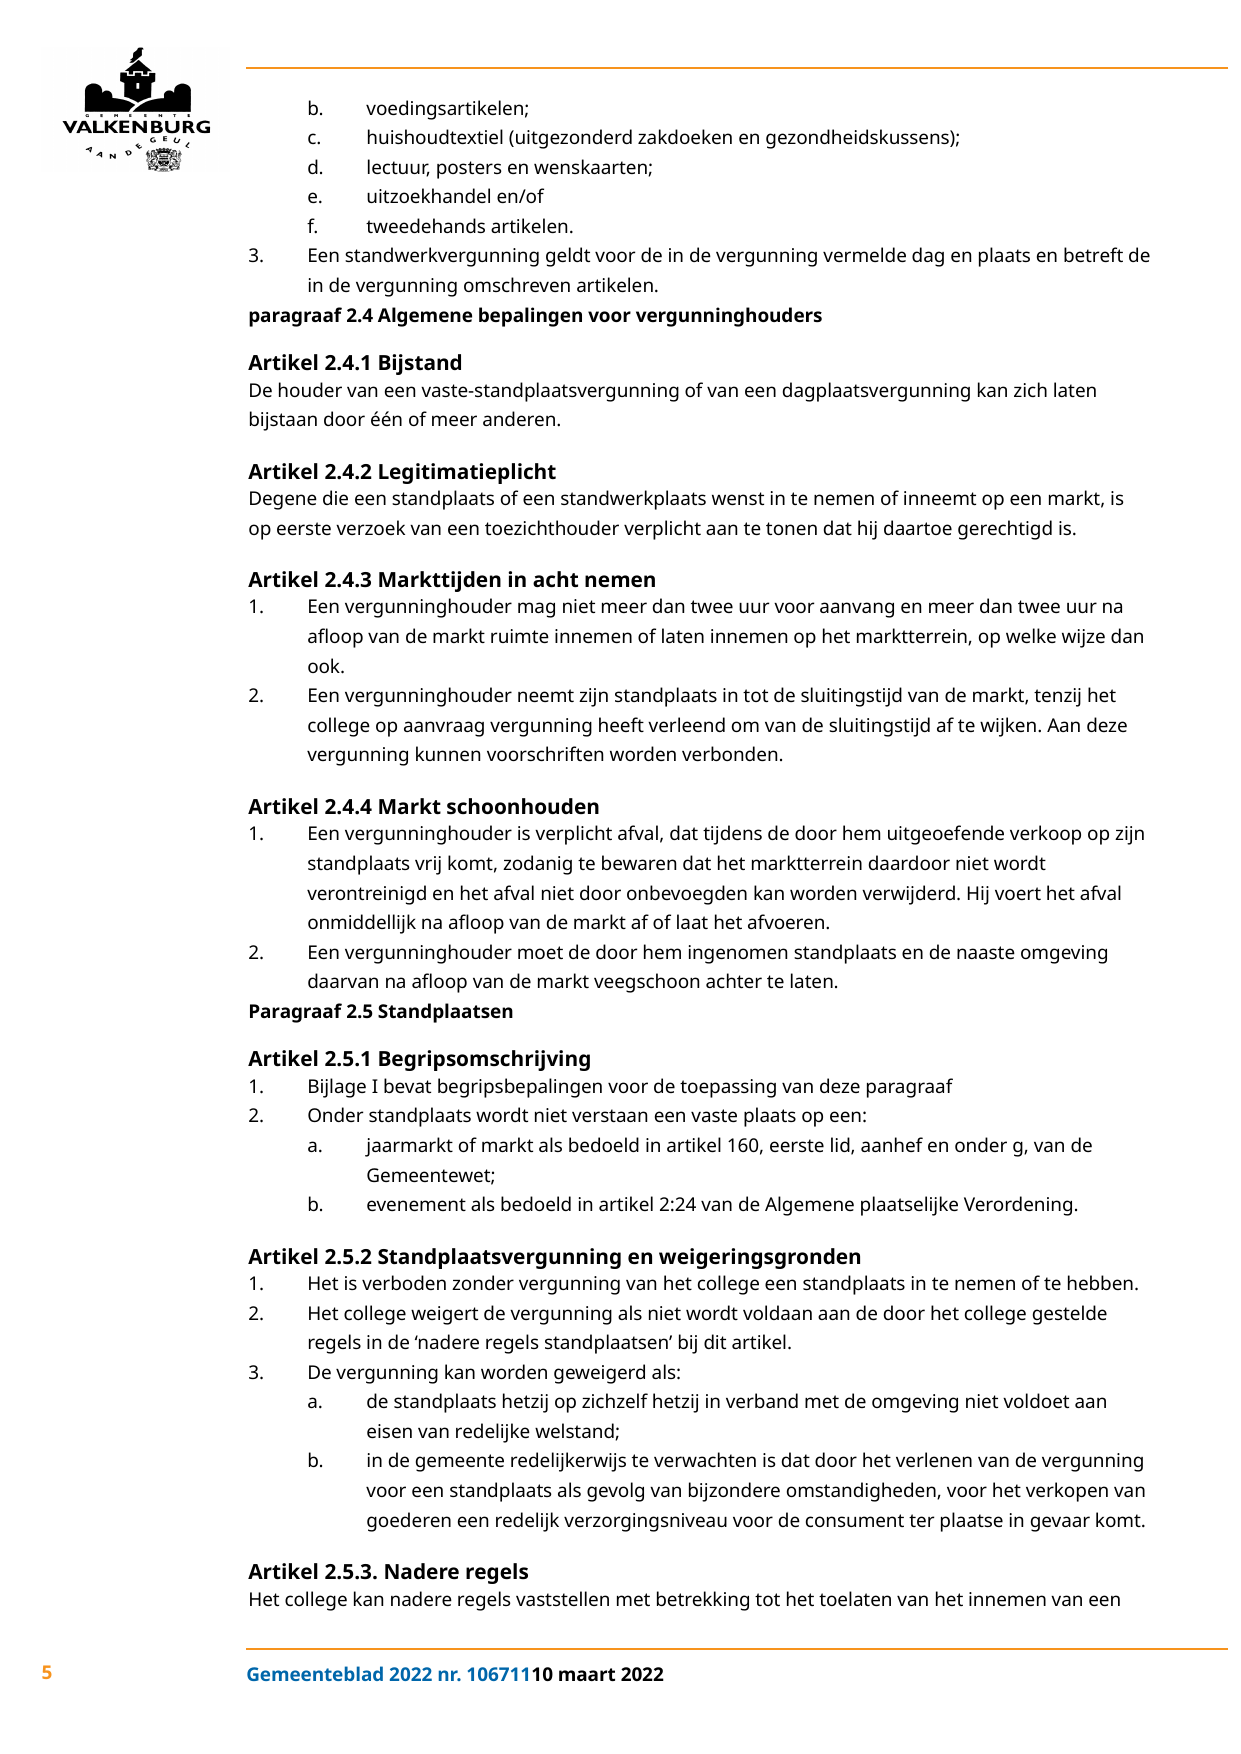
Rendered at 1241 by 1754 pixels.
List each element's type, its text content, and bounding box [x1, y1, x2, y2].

list uitzoekhandel en/of [307, 183, 1152, 209]
text Paragraaf 2.5 Standplaatsen [248, 998, 1152, 1024]
list Een vergunninghouder is verplicht afval, dat tijdens de door hem uitgeoefende verkoop op zijn standplaats vrij komt, zodanig te bewaren dat het marktterrein daardoor niet wordt verontreinigd en het afval niet door onbevoegden kan worden verwijderd. Hij voert het afval onmiddellijk na afloop van de markt af of laat het afvoeren. [248, 821, 1152, 935]
text Artikel 2.4.3 Markttijden in acht nemen [248, 565, 1152, 594]
list huishoudtextiel (uitgezonderd zakdoeken en gezondheidskussens); [307, 124, 1152, 150]
list jaarmarkt of markt als bedoeld in artikel 160, eerste lid, aanhef en onder g, van de Gemeentewet; [307, 1132, 1152, 1187]
list de standplaats hetzij op zichzelf hetzij in verband met de omgeving niet voldoet aan eisen van redelijke welstand; [307, 1388, 1152, 1444]
text Het college kan nadere regels vaststellen met betrekking tot het toelaten van het innemen van een [248, 1586, 1152, 1611]
text Artikel 2.5.3. Nadere regels [248, 1557, 1152, 1586]
list Bijlage I bevat begripsbepalingen voor de toepassing van deze paragraaf [248, 1073, 1152, 1099]
text Artikel 2.5.2 Standplaatsvergunning en weigeringsgronden [248, 1242, 1152, 1270]
text Artikel 2.4.2 Legitimatieplicht [248, 457, 1152, 485]
text Artikel 2.4.4 Markt schoonhouden [248, 792, 1152, 821]
list De vergunning kan worden geweigerd als: [248, 1359, 1152, 1385]
list in de gemeente redelijkerwijs te verwachten is dat door het verlenen van de vergunning voor een standplaats als gevolg van bijzondere omstandigheden, voor het verkopen van goederen een redelijk verzorgingsniveau voor de consument ter plaatse in gevaar komt. [307, 1448, 1152, 1533]
list Het is verboden zonder vergunning van het college een standplaats in te nemen of te hebben. [248, 1270, 1152, 1296]
list Een vergunninghouder moet de door hem ingenomen standplaats en de naaste omgeving daarvan na afloop van de markt veegschoon achter te laten. [248, 939, 1152, 994]
list Een vergunninghouder neemt zijn standplaats in tot de sluitingstijd van de markt, tenzij het college op aanvraag vergunning heeft verleend om van de sluitingstijd af te wijken. Aan deze vergunning kunnen voorschriften worden verbonden. [248, 682, 1152, 767]
list Het college weigert de vergunning als niet wordt voldaan aan de door het college gestelde regels in de ‘nadere regels standplaatsen’ bij dit artikel. [248, 1300, 1152, 1355]
list lectuur, posters en wenskaarten; [307, 154, 1152, 180]
list evenement als bedoeld in artikel 2:24 van de Algemene plaatselijke Verordening. [307, 1191, 1152, 1217]
picture [41, 47, 231, 172]
list voedingsartikelen; [307, 95, 1152, 121]
list Een vergunninghouder mag niet meer dan twee uur voor aanvang en meer dan twee uur na afloop van de markt ruimte innemen of laten innemen op het marktterrein, op welke wijze dan ook. [248, 594, 1152, 679]
text Artikel 2.5.1 Begripsomschrijving [248, 1044, 1152, 1073]
list Een standwerkvergunning geldt voor de in de vergunning vermelde dag en plaats en betreft de in de vergunning omschreven artikelen. [248, 243, 1152, 298]
text De houder van een vaste-standplaatsvergunning of van een dagplaatsvergunning kan zich laten bijstaan door één of meer anderen. [248, 377, 1152, 432]
list Onder standplaats wordt niet verstaan een vaste plaats op een: [248, 1103, 1152, 1128]
list tweedehands artikelen. [307, 213, 1152, 239]
text Artikel 2.4.1 Bijstand [248, 348, 1152, 377]
text Degene die een standplaats of een standwerkplaats wenst in te nemen of inneemt op een markt, is op eerste verzoek van een toezichthouder verplicht aan te tonen dat hij daartoe gerechtigd is. [248, 485, 1152, 541]
text paragraaf 2.4 Algemene bepalingen voor vergunninghouders [248, 302, 1152, 328]
